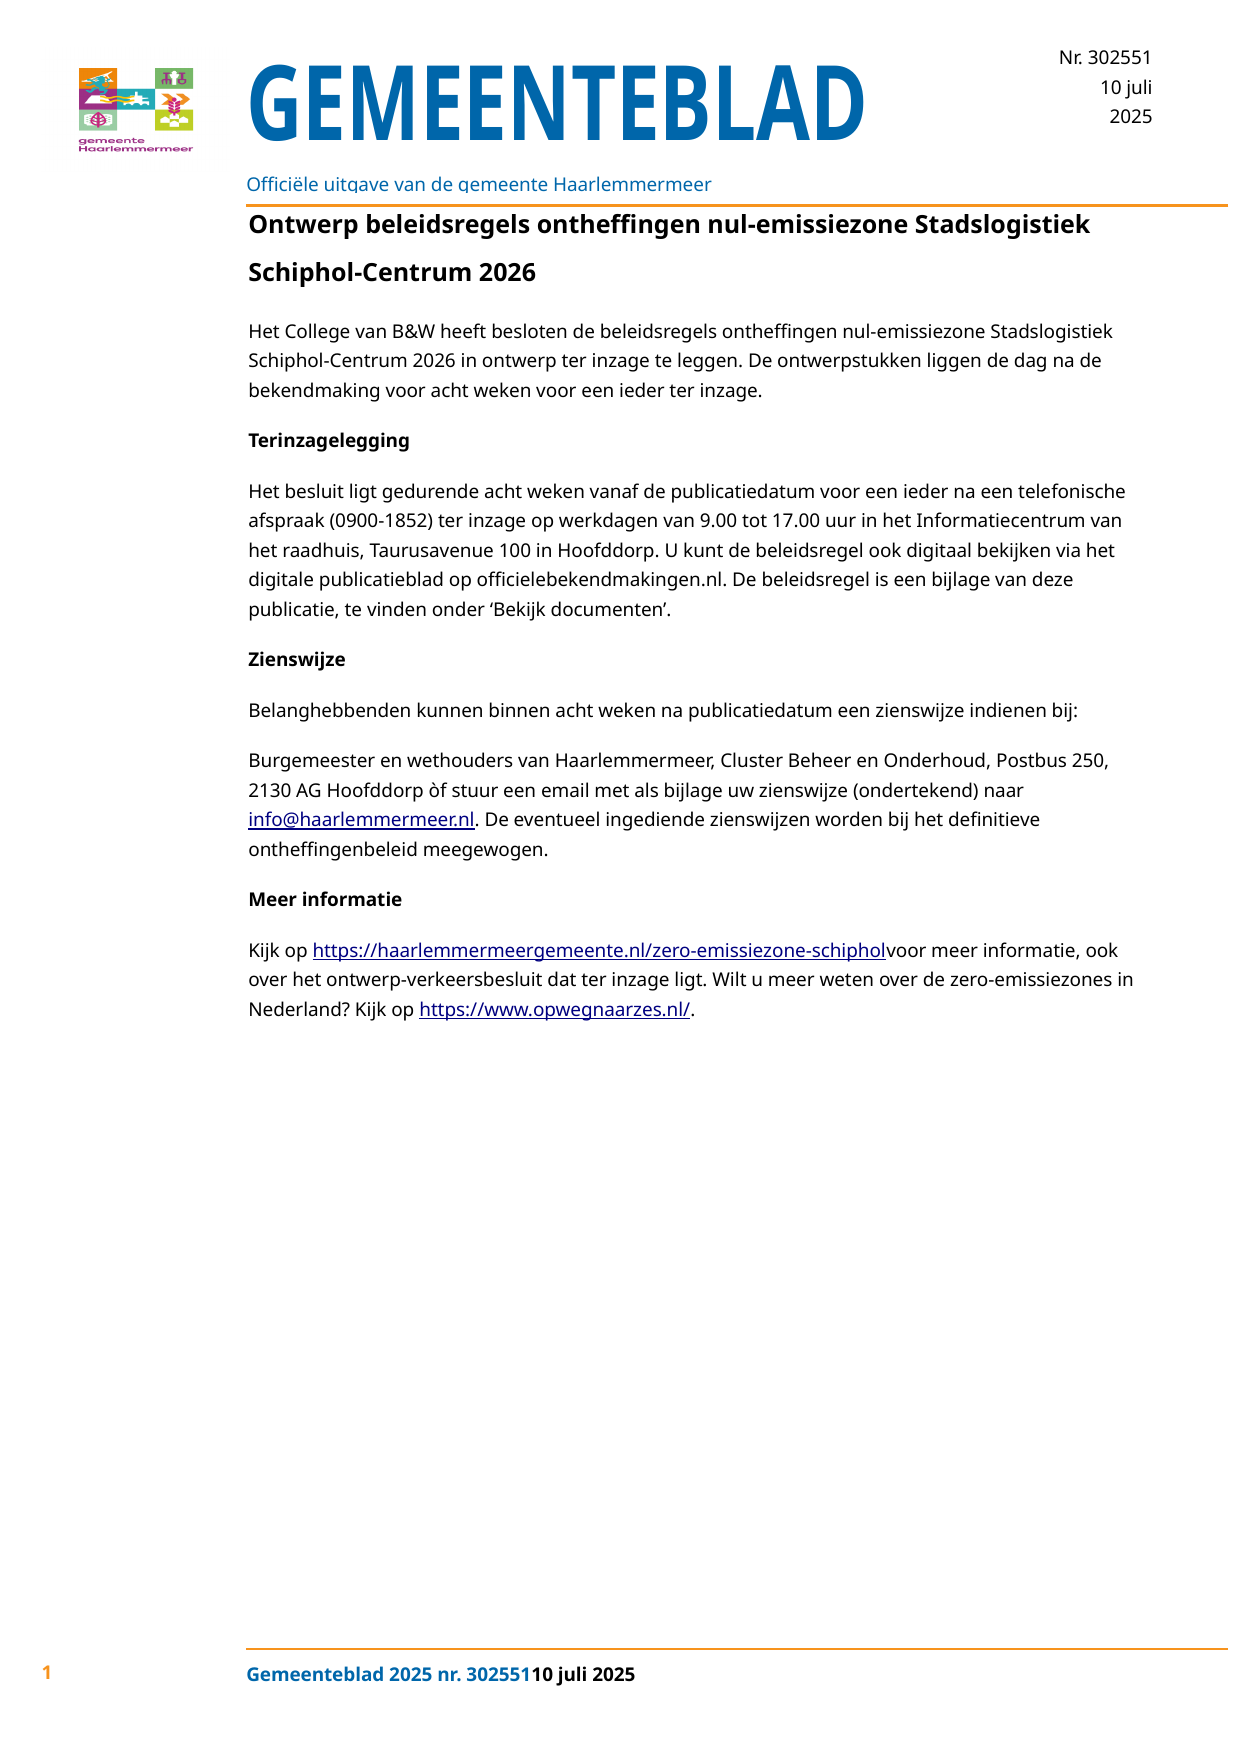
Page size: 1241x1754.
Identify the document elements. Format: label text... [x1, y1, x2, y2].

text Het besluit ligt gedurende acht weken vanaf de publicatiedatum voor een ieder na een telefonische afspraak (0900-1852) ter inzage op werkdagen van 9.00 tot 17.00 uur in het Informatiecentrum van het raadhuis, Taurusavenue 100 in Hoofddorp. U kunt de beleidsregel ook digitaal bekijken via het digitale publicatieblad op officielebekendmakingen.nl. De beleidsregel is een bijlage van deze publicatie, te vinden onder ‘Bekijk documenten’. [248, 478, 1152, 622]
text Het College van B&W heeft besloten de beleidsregels ontheffingen nul-emissiezone Stadslogistiek Schiphol-Centrum 2026 in ontwerp ter inzage te leggen. De ontwerpstukken liggen de dag na de bekendmaking voor acht weken voor een ieder ter inzage. [248, 318, 1152, 403]
text Belanghebbenden kunnen binnen acht weken na publicatiedatum een zienswijze indienen bij: [248, 697, 1152, 723]
text Ontwerp beleidsregels ontheffingen nul-emissiezone Stadslogistiek Schiphol-Centrum 2026 [248, 207, 1152, 288]
text Zienswijze [248, 647, 1152, 672]
text Meer informatie [248, 887, 1152, 912]
text Burgemeester en wethouders van Haarlemmermeer, Cluster Beheer en Onderhoud, Postbus 250, 2130 AG Hoofddorp òf stuur een email met als bijlage uw zienswijze (ondertekend) naar info@haarlemmermeer.nl. De eventueel ingediende zienswijzen worden bij het definitieve ontheffingenbeleid meegewogen. [248, 747, 1152, 862]
text Kijk op https://haarlemmermeergemeente.nl/zero-emissiezone-schipholvoor meer informatie, ook over het ontwerp-verkeersbesluit dat ter inzage ligt. Wilt u meer weten over de zero-emissiezones in Nederland? Kijk op https://www.opwegnaarzes.nl/. [248, 937, 1152, 1022]
picture [41, 47, 231, 172]
text Terinzagelegging [248, 427, 1152, 453]
